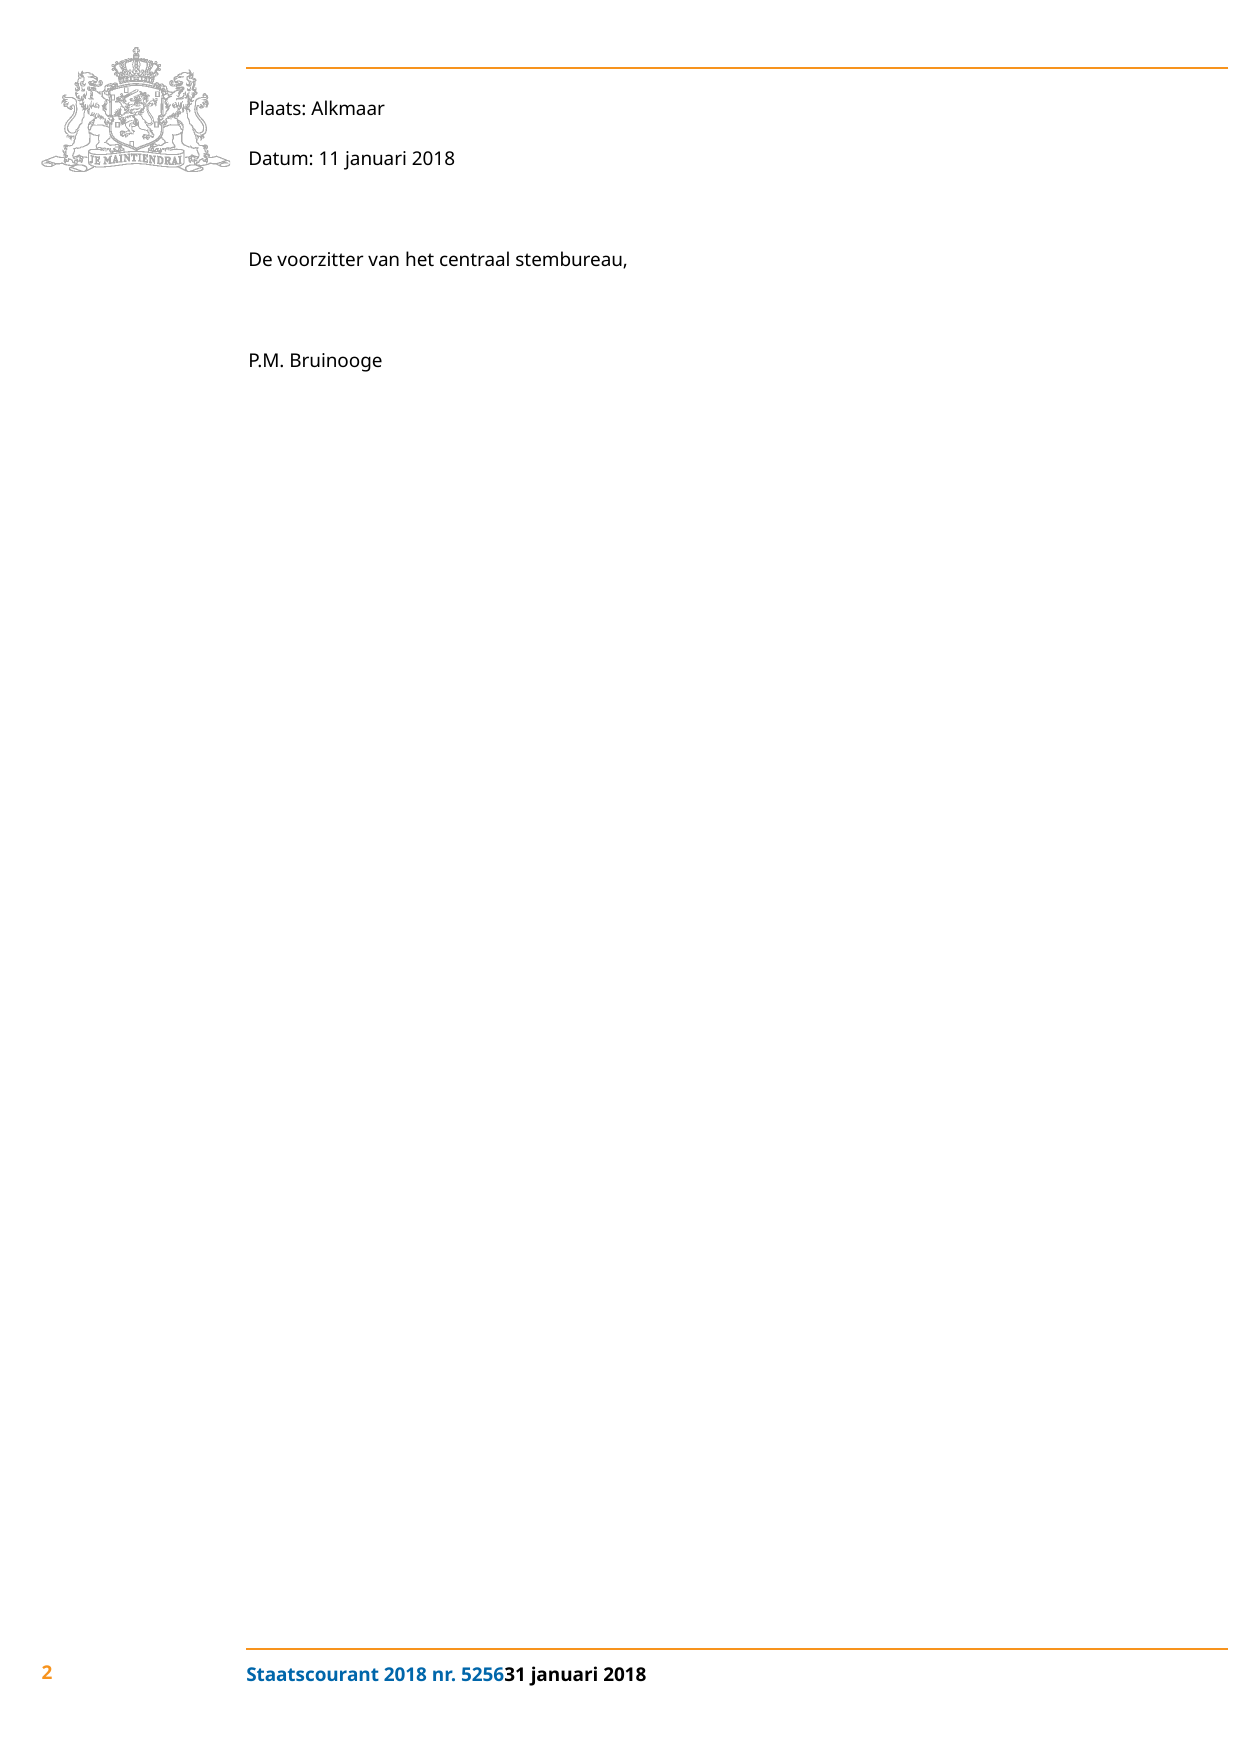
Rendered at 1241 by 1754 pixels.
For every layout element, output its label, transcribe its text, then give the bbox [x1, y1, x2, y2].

text De voorzitter van het centraal stembureau, [248, 246, 1152, 272]
text Plaats: Alkmaar [248, 95, 1152, 121]
picture [41, 47, 231, 172]
text P.M. Bruinooge [248, 347, 1152, 373]
text Datum: 11 januari 2018 [248, 145, 1152, 171]
